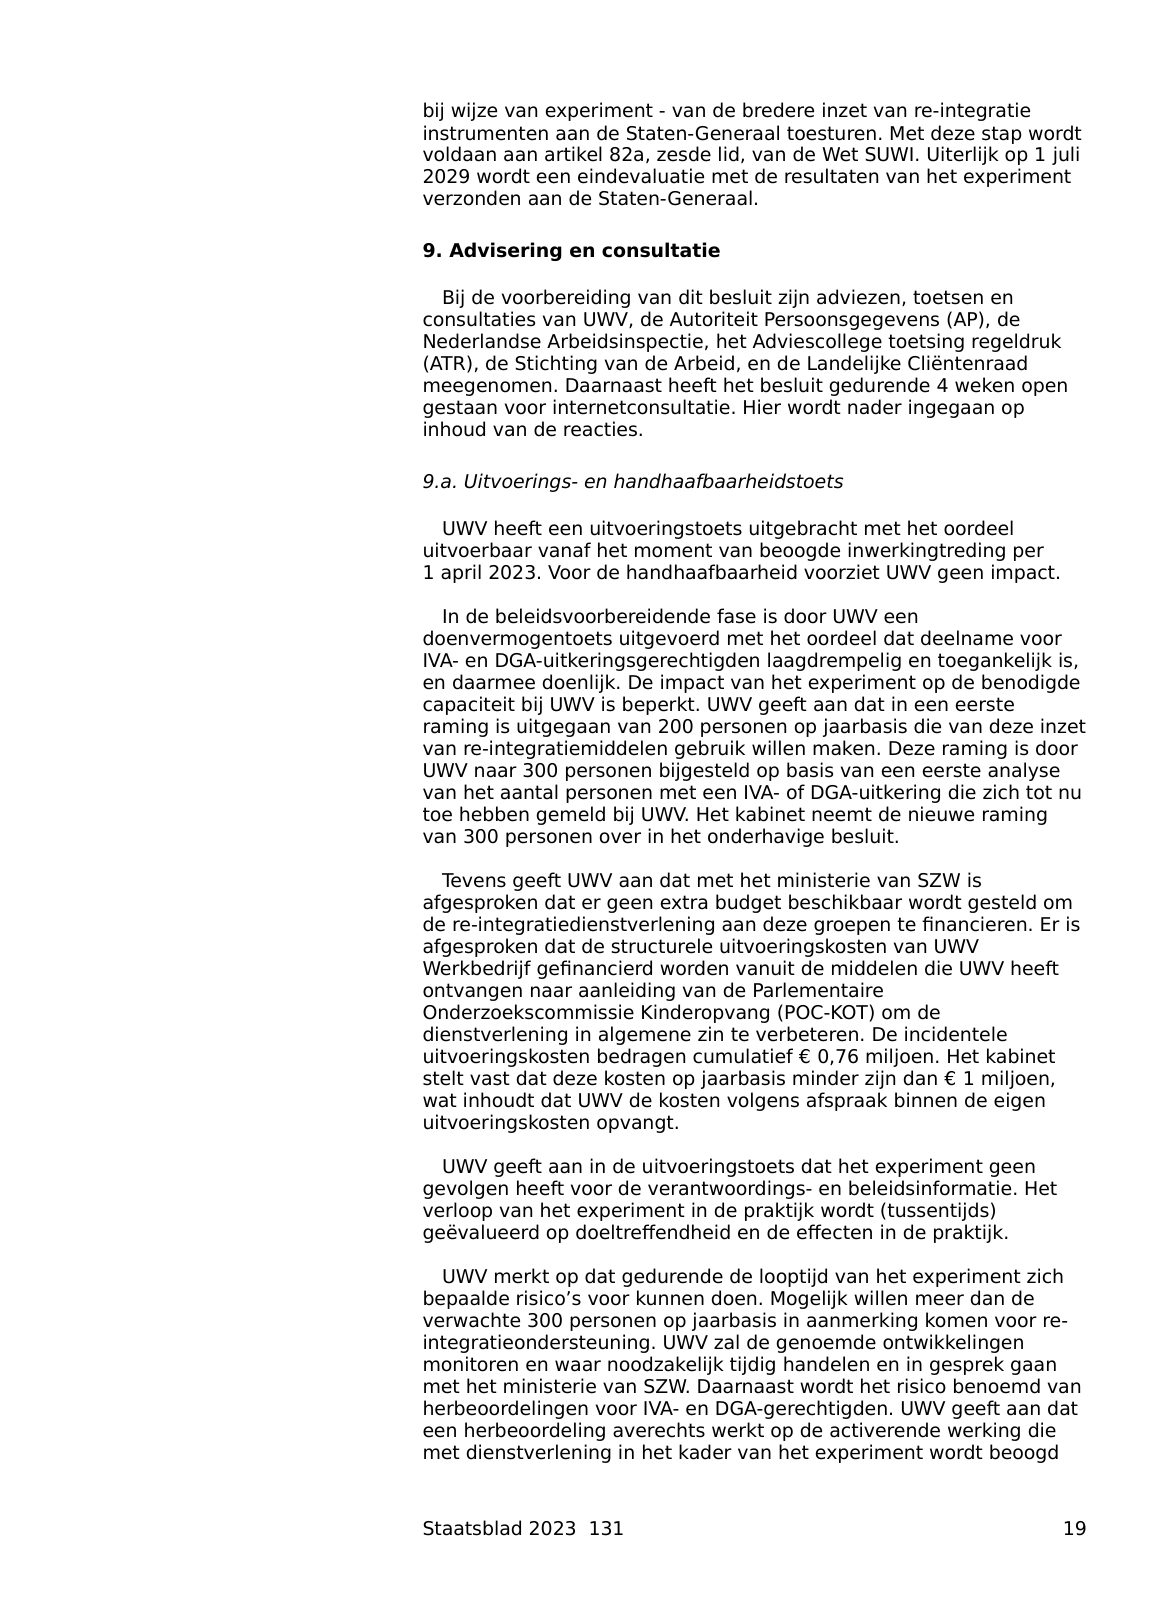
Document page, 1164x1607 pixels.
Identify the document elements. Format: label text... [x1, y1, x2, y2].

subtitle 9. Advisering en consultatie [422, 240, 1087, 262]
text bij wijze van experiment - van de bredere inzet van re-integratie instrumenten aan de Staten-Generaal toesturen. Met deze stap wordt voldaan aan artikel 82a, zesde lid, van de Wet SUWI. Uiterlijk op 1 juli 2029 wordt een eindevaluatie met de resultaten van het experiment verzonden aan de Staten-Generaal. [422, 100, 1087, 210]
text UWV merkt op dat gedurende de looptijd van het experiment zich bepaalde risico’s voor kunnen doen. Mogelijk willen meer dan de verwachte 300 personen op jaarbasis in aanmerking komen voor re-integratieondersteuning. UWV zal de genoemde ontwikkelingen monitoren en waar noodzakelijk tijdig handelen en in gesprek gaan met het ministerie van SZW. Daarnaast wordt het risico benoemd van herbeoordelingen voor IVA- en DGA-gerechtigden. UWV geeft aan dat een herbeoordeling averechts werkt op de activerende werking die met dienstverlening in het kader van het experiment wordt beoogd [422, 1266, 1087, 1464]
text UWV geeft aan in de uitvoeringstoets dat het experiment geen gevolgen heeft voor de verantwoordings- en beleidsinformatie. Het verloop van het experiment in de praktijk wordt (tussentijds) geëvalueerd op doeltreffendheid en de effecten in de praktijk. [422, 1156, 1087, 1244]
text Bij de voorbereiding van dit besluit zijn adviezen, toetsen en consultaties van UWV, de Autoriteit Persoonsgegevens (AP), de Nederlandse Arbeidsinspectie, het Adviescollege toetsing regeldruk (ATR), de Stichting van de Arbeid, en de Landelijke Cliëntenraad meegenomen. Daarnaast heeft het besluit gedurende 4 weken open gestaan voor internetconsultatie. Hier wordt nader ingegaan op inhoud van de reacties. [422, 287, 1087, 441]
text In de beleidsvoorbereidende fase is door UWV een doenvermogentoets uitgevoerd met het oordeel dat deelname voor IVA- en DGA-uitkeringsgerechtigden laagdrempelig en toegankelijk is, en daarmee doenlijk. De impact van het experiment op de benodigde capaciteit bij UWV is beperkt. UWV geeft aan dat in een eerste raming is uitgegaan van 200 personen op jaarbasis die van deze inzet van re-integratiemiddelen gebruik willen maken. Deze raming is door UWV naar 300 personen bijgesteld op basis van een eerste analyse van het aantal personen met een IVA- of DGA-uitkering die zich tot nu toe hebben gemeld bij UWV. Het kabinet neemt de nieuwe raming van 300 personen over in het onderhavige besluit. [422, 606, 1087, 848]
subtitle 9.a. Uitvoerings- en handhaafbaarheidstoets [422, 471, 1087, 493]
text UWV heeft een uitvoeringstoets uitgebracht met het oordeel uitvoerbaar vanaf het moment van beoogde inwerkingtreding per 1 april 2023. Voor de handhaafbaarheid voorziet UWV geen impact. [422, 518, 1087, 584]
text Tevens geeft UWV aan dat met het ministerie van SZW is afgesproken dat er geen extra budget beschikbaar wordt gesteld om de re-integratiedienstverlening aan deze groepen te financieren. Er is afgesproken dat de structurele uitvoeringskosten van UWV Werkbedrijf gefinancierd worden vanuit de middelen die UWV heeft ontvangen naar aanleiding van de Parlementaire Onderzoekscommissie Kinderopvang (POC-KOT) om de dienstverlening in algemene zin te verbeteren. De incidentele uitvoeringskosten bedragen cumulatief € 0,76 miljoen. Het kabinet stelt vast dat deze kosten op jaarbasis minder zijn dan € 1 miljoen, wat inhoudt dat UWV de kosten volgens afspraak binnen de eigen uitvoeringskosten opvangt. [422, 870, 1087, 1134]
